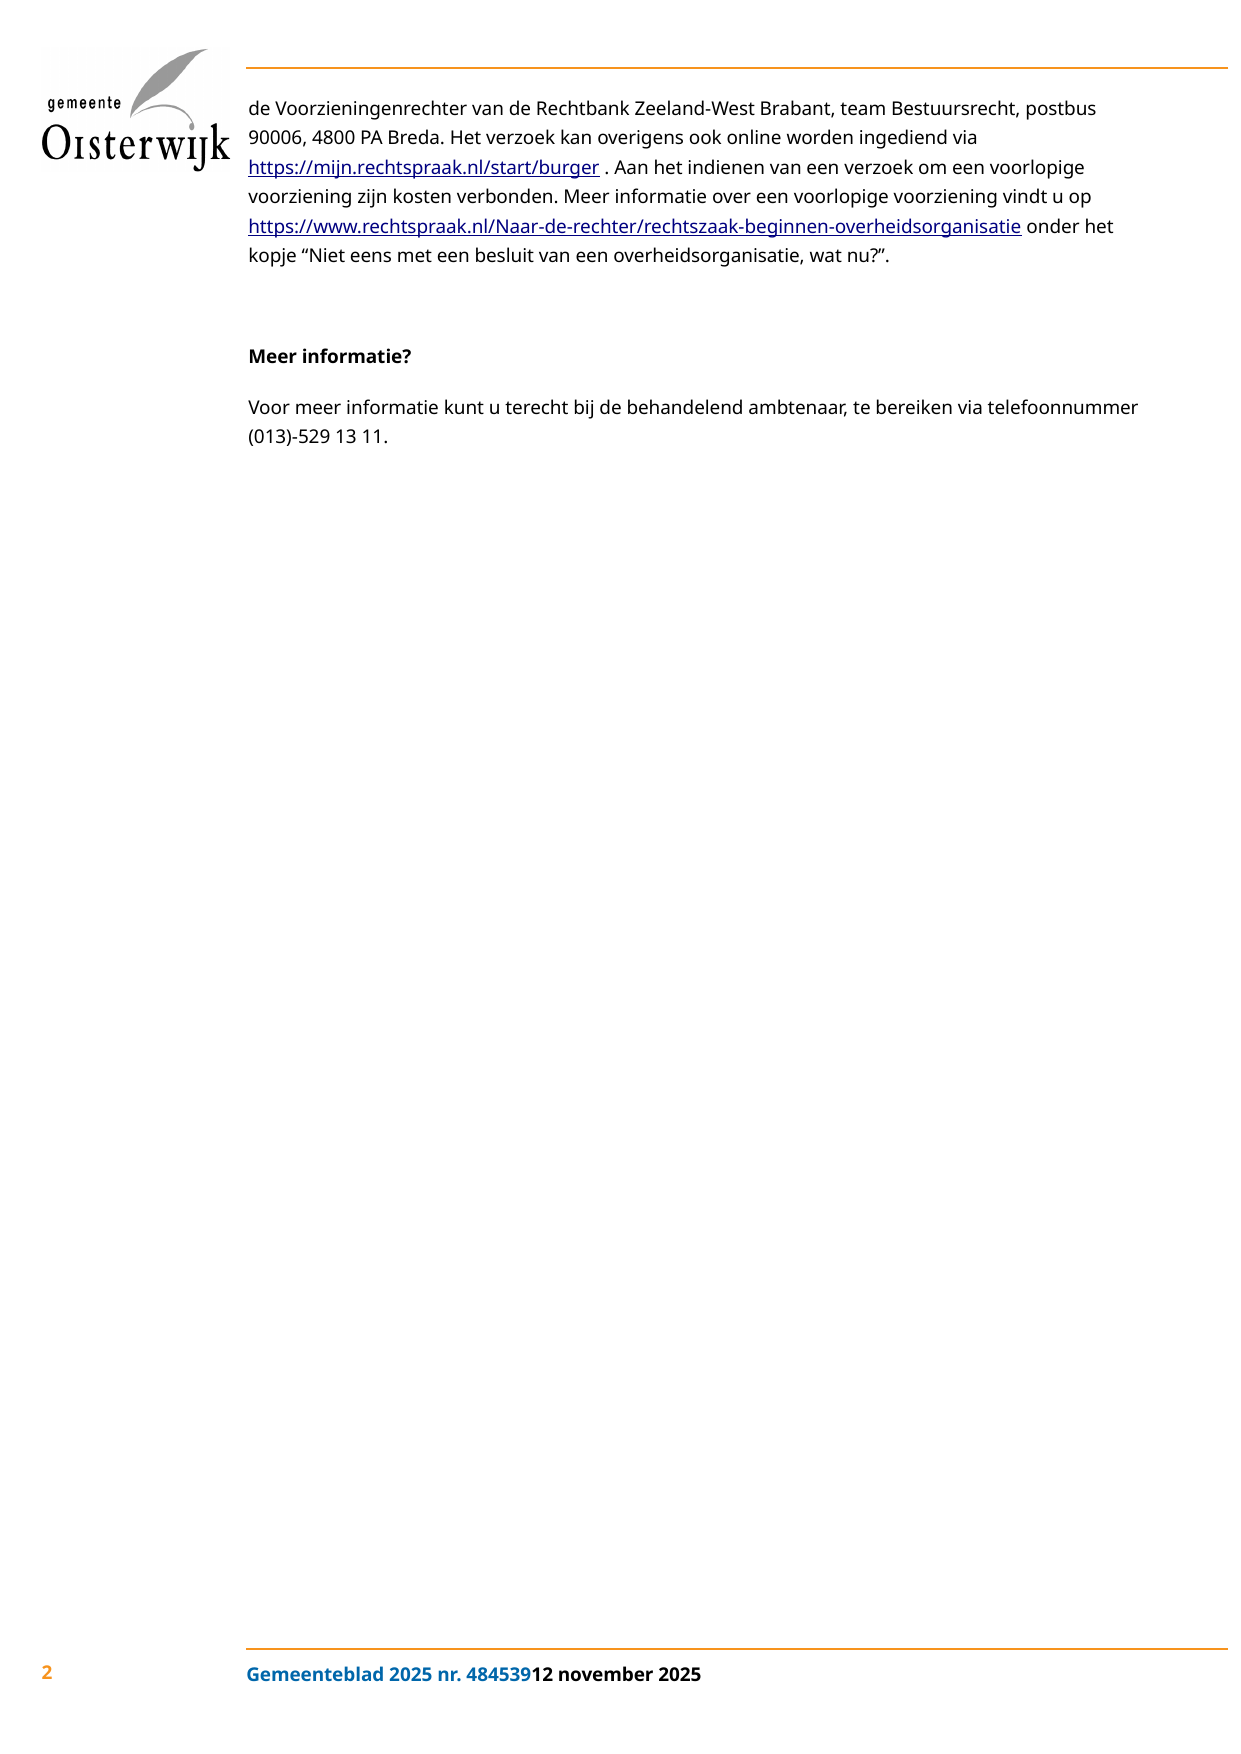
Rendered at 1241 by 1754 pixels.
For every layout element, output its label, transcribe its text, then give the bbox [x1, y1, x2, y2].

picture [41, 47, 231, 172]
text de Voorzieningenrechter van de Rechtbank Zeeland-West Brabant, team Bestuursrecht, postbus 90006, 4800 PA Breda. Het verzoek kan overigens ook online worden ingediend via https://mijn.rechtspraak.nl/start/burger . Aan het indienen van een verzoek om een voorlopige voorziening zijn kosten verbonden. Meer informatie over een voorlopige voorziening vindt u op https://www.rechtspraak.nl/Naar-de-rechter/rechtszaak-beginnen-overheidsorganisatie onder het kopje “Niet eens met een besluit van een overheidsorganisatie, wat nu?”. [248, 95, 1152, 268]
text Meer informatie? [248, 343, 1152, 369]
text Voor meer informatie kunt u terecht bij de behandelend ambtenaar, te bereiken via telefoonnummer (013)-529 13 11. [248, 394, 1152, 449]
